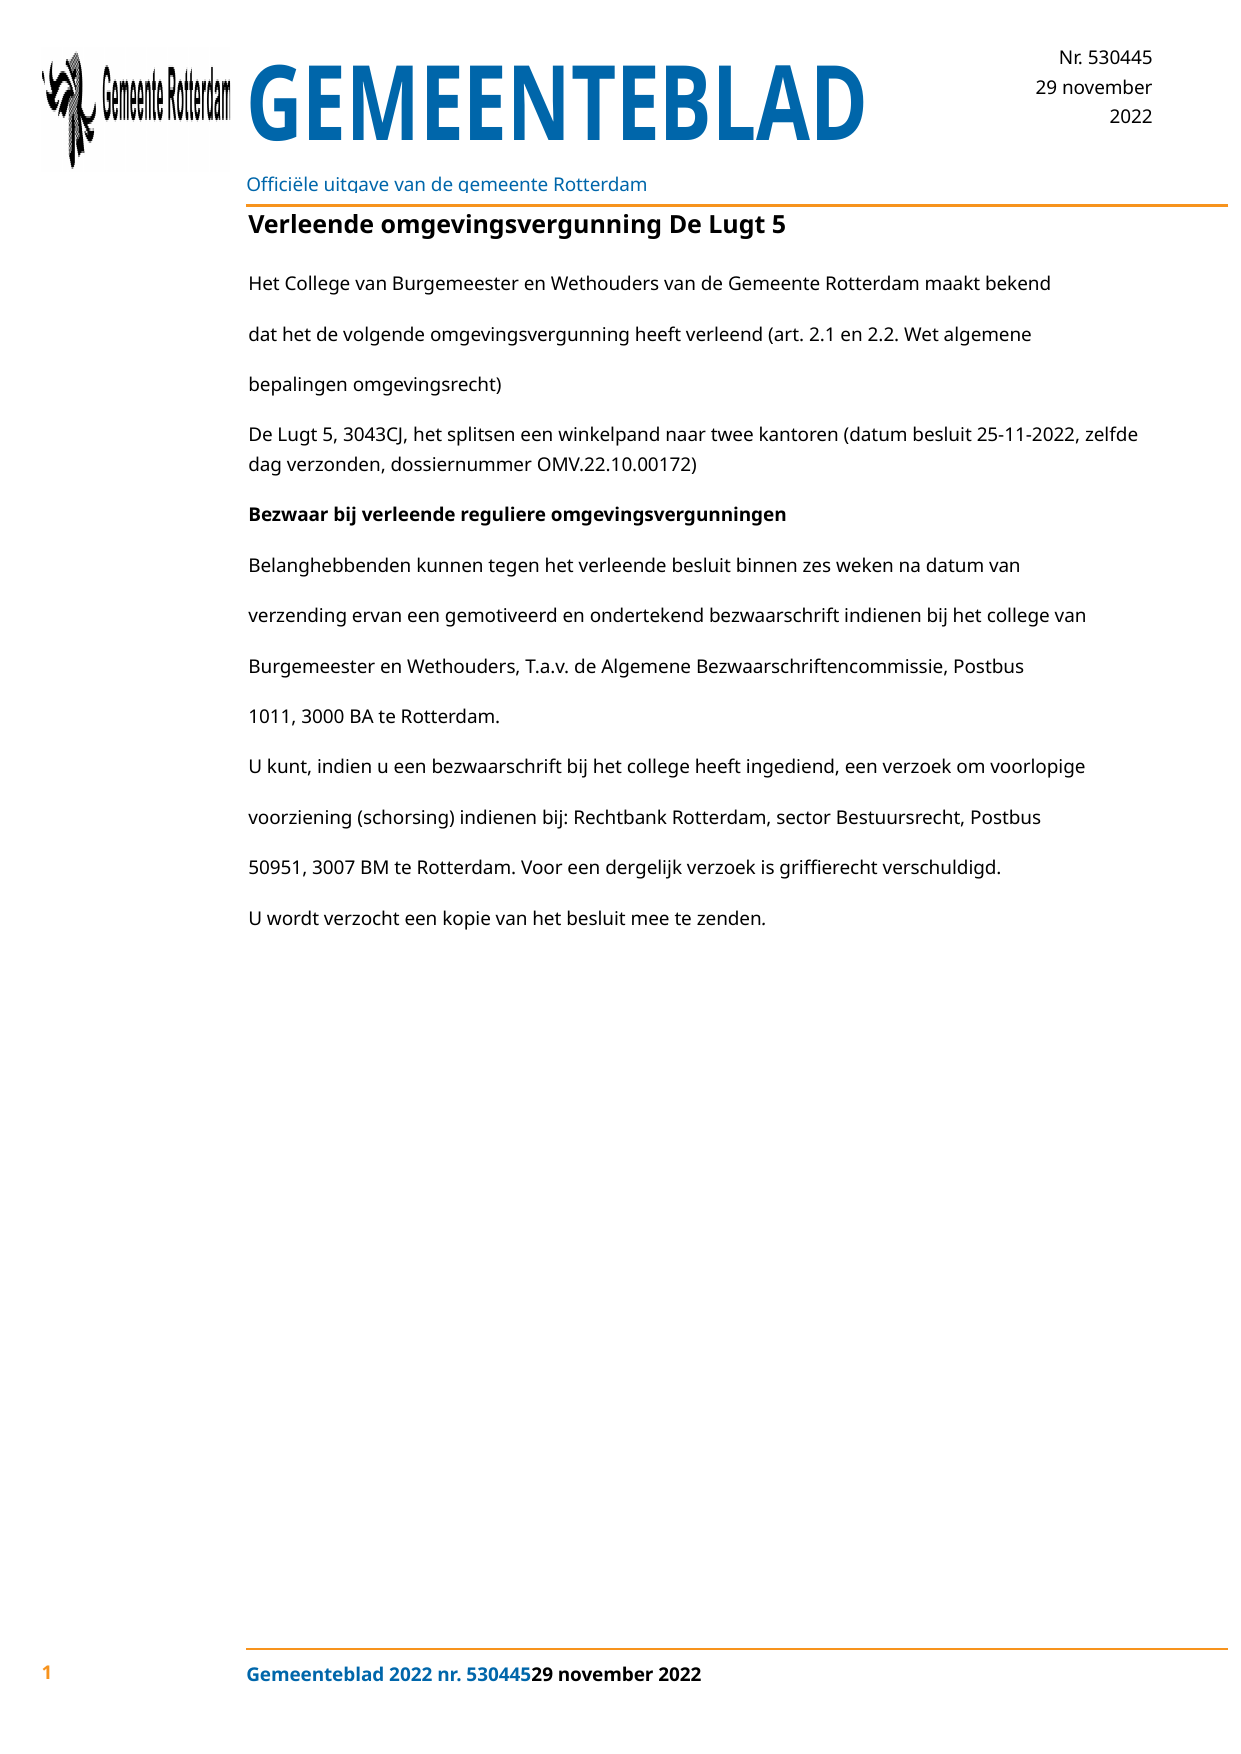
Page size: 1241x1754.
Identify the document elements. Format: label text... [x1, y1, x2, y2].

text Verleende omgevingsvergunning De Lugt 5 [248, 207, 1152, 241]
text De Lugt 5, 3043CJ, het splitsen een winkelpand naar twee kantoren (datum besluit 25-11-2022, zelfde dag verzonden, dossiernummer OMV.22.10.00172) [248, 422, 1152, 477]
text dat het de volgende omgevingsvergunning heeft verleend (art. 2.1 en 2.2. Wet algemene [248, 321, 1152, 346]
text 50951, 3007 BM te Rotterdam. Voor een dergelijk verzoek is griffierecht verschuldigd. [248, 854, 1152, 880]
text Belanghebbenden kunnen tegen het verleende besluit binnen zes weken na datum van [248, 552, 1152, 578]
text 1011, 3000 BA te Rotterdam. [248, 703, 1152, 729]
text U kunt, indien u een bezwaarschrift bij het college heeft ingediend, een verzoek om voorlopige [248, 754, 1152, 779]
picture [41, 47, 231, 172]
text bepalingen omgevingsrecht) [248, 371, 1152, 397]
text verzending ervan een gemotiveerd en ondertekend bezwaarschrift indienen bij het college van [248, 602, 1152, 628]
text Bezwaar bij verleende reguliere omgevingsvergunningen [248, 502, 1152, 527]
text Burgemeester en Wethouders, T.a.v. de Algemene Bezwaarschriftencommissie, Postbus [248, 653, 1152, 678]
text U wordt verzocht een kopie van het besluit mee te zenden. [248, 905, 1152, 931]
text Het College van Burgemeester en Wethouders van de Gemeente Rotterdam maakt bekend [248, 270, 1152, 296]
text voorziening (schorsing) indienen bij: Rechtbank Rotterdam, sector Bestuursrecht, Postbus [248, 804, 1152, 830]
